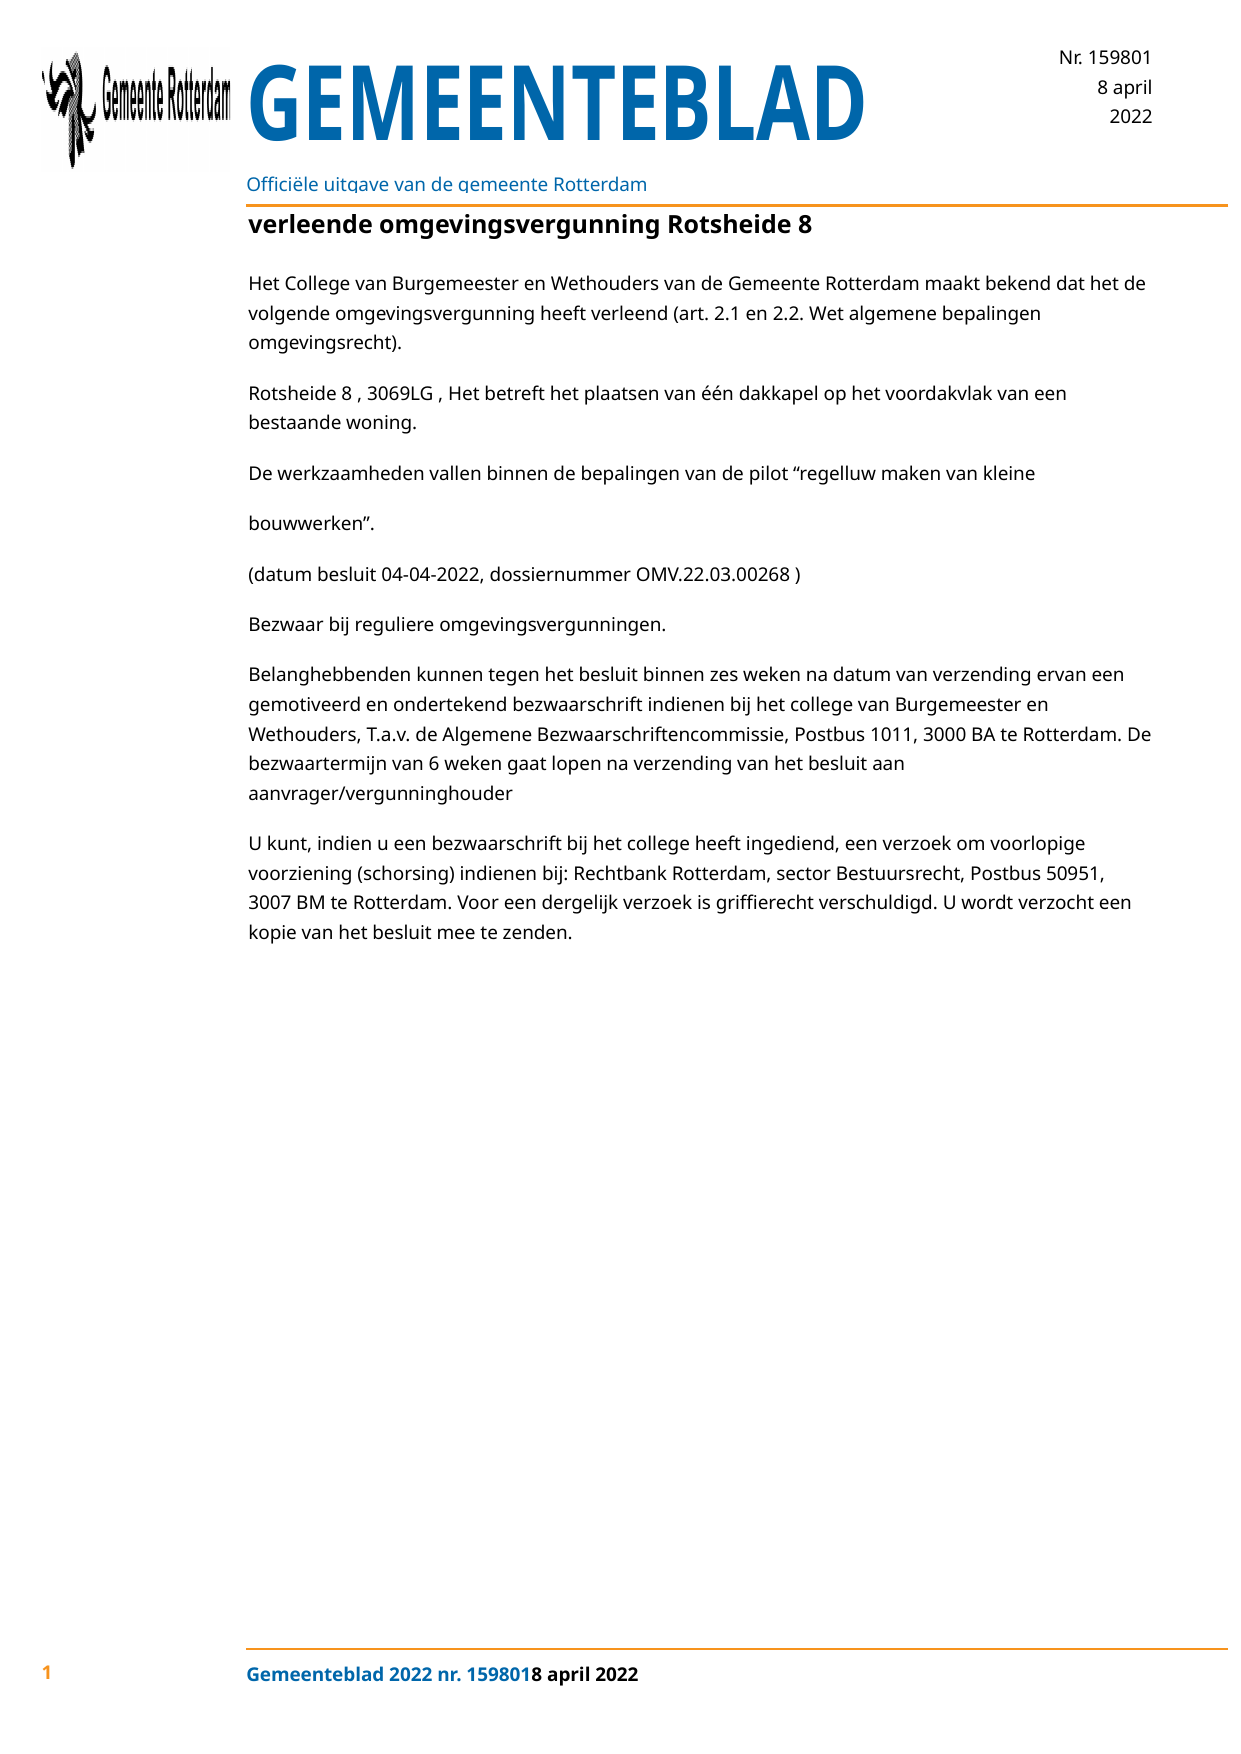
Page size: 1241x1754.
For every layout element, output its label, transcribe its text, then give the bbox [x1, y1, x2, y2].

text verleende omgevingsvergunning Rotsheide 8 [248, 207, 1152, 241]
text U kunt, indien u een bezwaarschrift bij het college heeft ingediend, een verzoek om voorlopige voorziening (schorsing) indienen bij: Rechtbank Rotterdam, sector Bestuursrecht, Postbus 50951, 3007 BM te Rotterdam. Voor een dergelijk verzoek is griffierecht verschuldigd. U wordt verzocht een kopie van het besluit mee te zenden. [248, 830, 1152, 945]
text bouwwerken”. [248, 510, 1152, 536]
text Rotsheide 8 , 3069LG , Het betreft het plaatsen van één dakkapel op het voordakvlak van een bestaande woning. [248, 380, 1152, 435]
text De werkzaamheden vallen binnen de bepalingen van de pilot “regelluw maken van kleine [248, 460, 1152, 486]
picture [41, 47, 231, 172]
text (datum besluit 04-04-2022, dossiernummer OMV.22.03.00268 ) [248, 561, 1152, 586]
text Belanghebbenden kunnen tegen het besluit binnen zes weken na datum van verzending ervan een gemotiveerd en ondertekend bezwaarschrift indienen bij het college van Burgemeester en Wethouders, T.a.v. de Algemene Bezwaarschriftencommissie, Postbus 1011, 3000 BA te Rotterdam. De bezwaartermijn van 6 weken gaat lopen na verzending van het besluit aan aanvrager/vergunninghouder [248, 662, 1152, 806]
text Het College van Burgemeester en Wethouders van de Gemeente Rotterdam maakt bekend dat het de volgende omgevingsvergunning heeft verleend (art. 2.1 en 2.2. Wet algemene bepalingen omgevingsrecht). [248, 270, 1152, 355]
text Bezwaar bij reguliere omgevingsvergunningen. [248, 611, 1152, 637]
